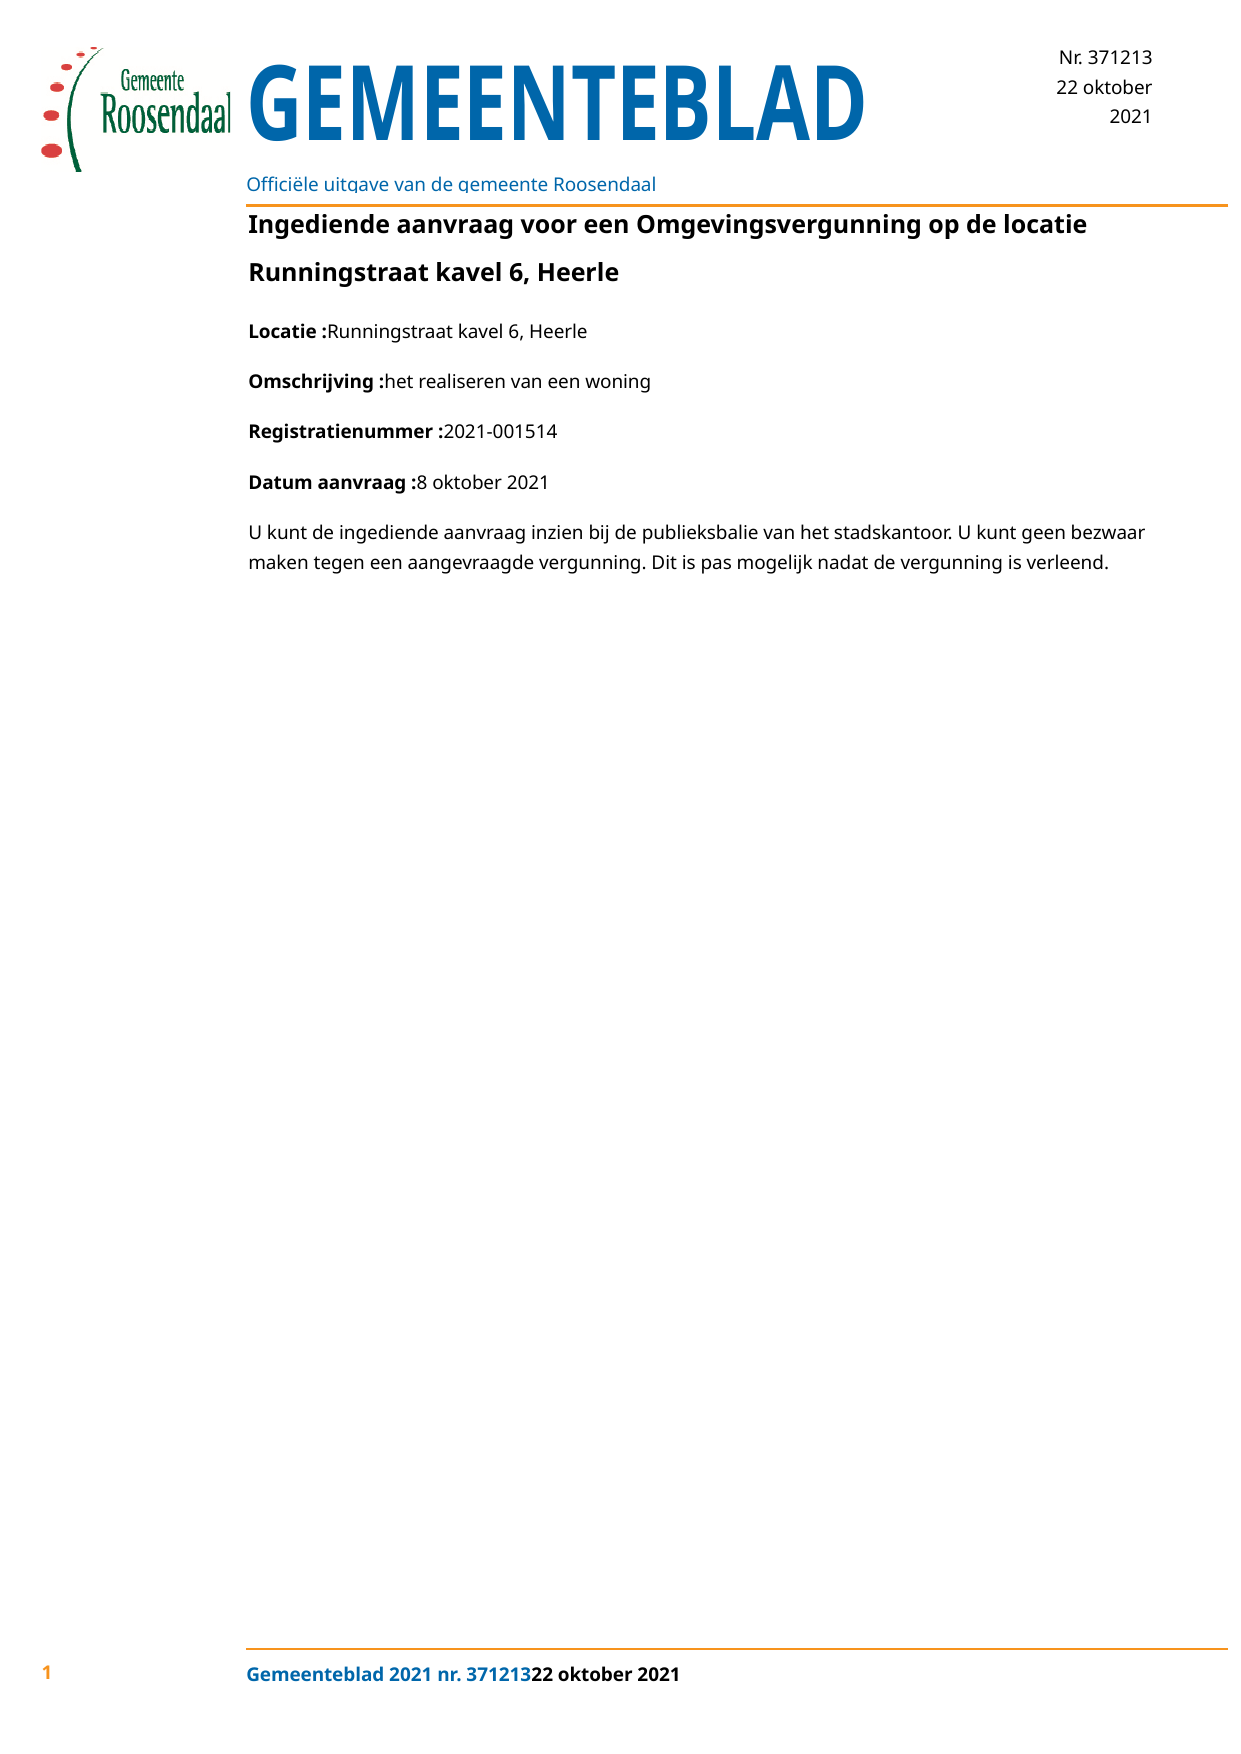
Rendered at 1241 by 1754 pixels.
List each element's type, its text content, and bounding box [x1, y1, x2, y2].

text Datum aanvraag :8 oktober 2021 [248, 469, 1152, 495]
text Ingediende aanvraag voor een Omgevingsvergunning op de locatie Runningstraat kavel 6, Heerle [248, 207, 1152, 288]
text Locatie :Runningstraat kavel 6, Heerle [248, 318, 1152, 344]
text Registratienummer :2021-001514 [248, 419, 1152, 444]
text U kunt de ingediende aanvraag inzien bij de publieksbalie van het stadskantoor. U kunt geen bezwaar maken tegen een aangevraagde vergunning. Dit is pas mogelijk nadat de vergunning is verleend. [248, 519, 1152, 575]
text Omschrijving :het realiseren van een woning [248, 368, 1152, 394]
picture [41, 47, 231, 172]
